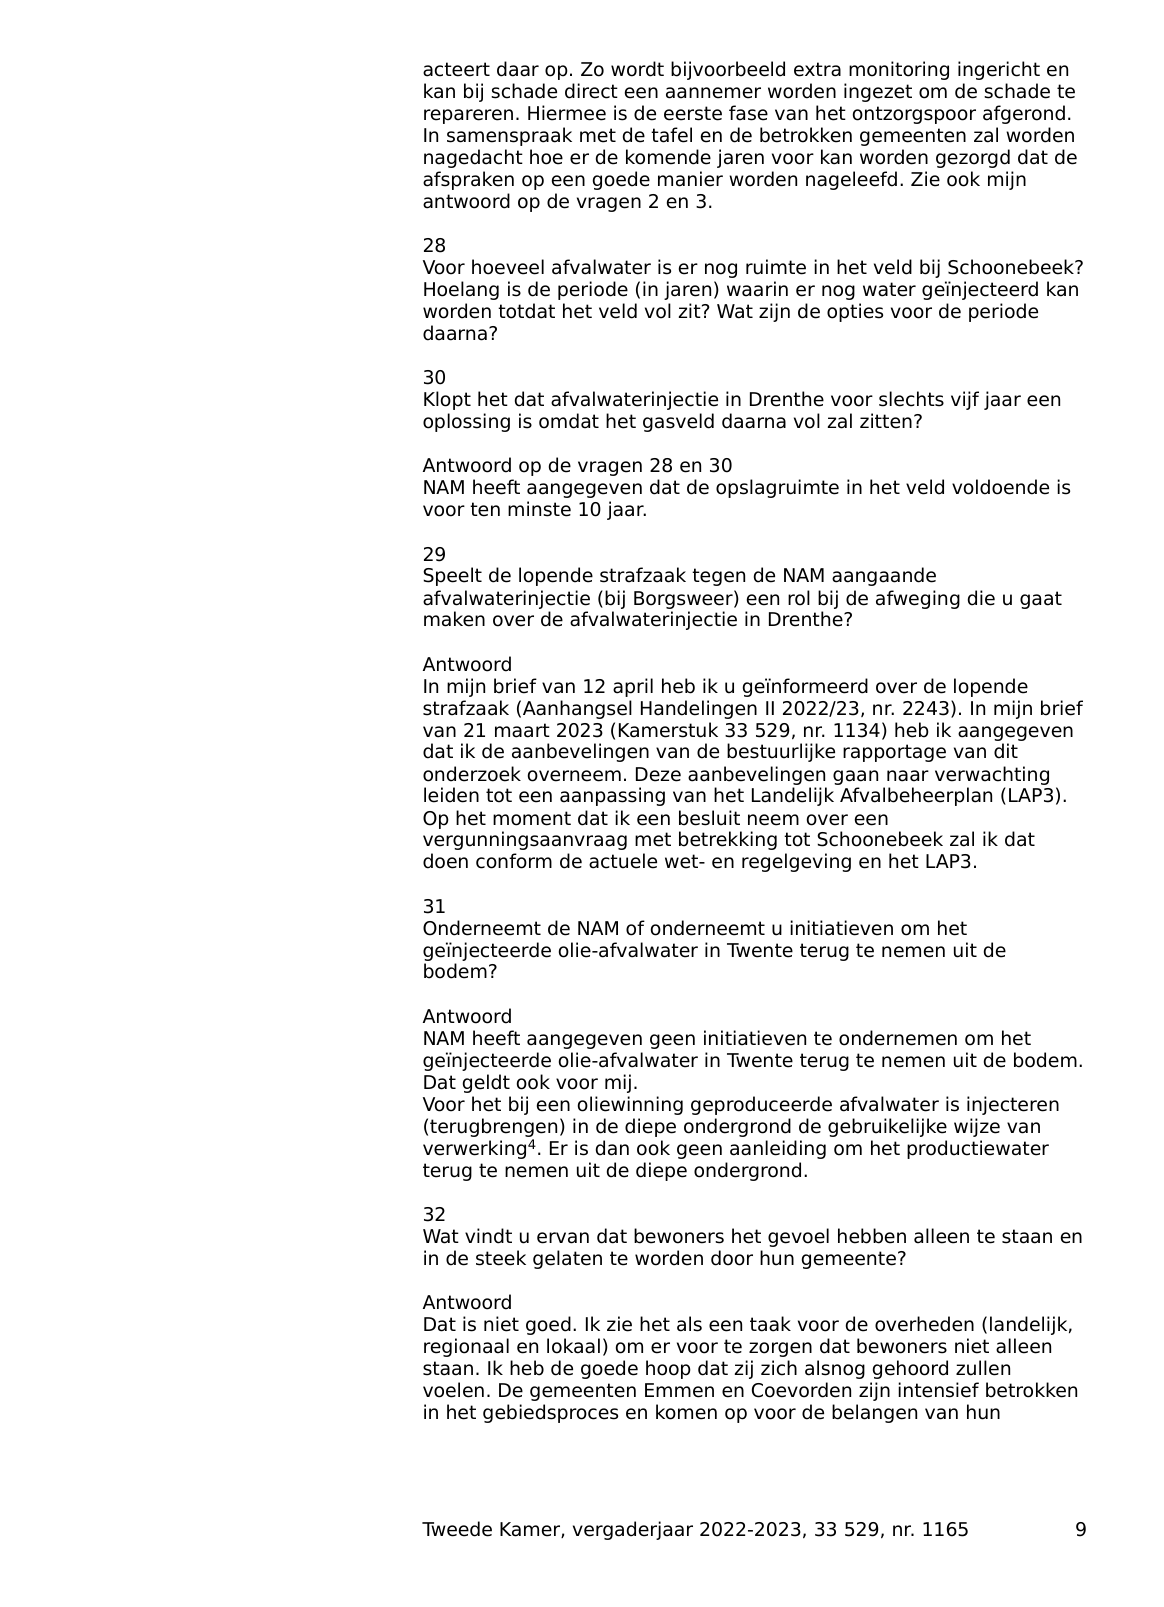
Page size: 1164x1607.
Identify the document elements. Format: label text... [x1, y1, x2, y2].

text Antwoord [422, 653, 1087, 676]
text Antwoord [422, 1006, 1087, 1028]
text Voor het bij een oliewinning geproduceerde afvalwater is injecteren (terugbrengen) in de diepe ondergrond de gebruikelijke wijze van verwerking4. Er is dan ook geen aanleiding om het productiewater terug te nemen uit de diepe ondergrond. [422, 1093, 1087, 1181]
text Onderneemt de NAM of onderneemt u initiatieven om het geïnjecteerde olie-afvalwater in Twente terug te nemen uit de bodem? [422, 917, 1087, 983]
text Voor hoeveel afvalwater is er nog ruimte in het veld bij Schoonebeek? Hoelang is de periode (in jaren) waarin er nog water geïnjecteerd kan worden totdat het veld vol zit? Wat zijn de opties voor de periode daarna? [422, 257, 1087, 345]
text 30 [422, 367, 1087, 389]
text Speelt de lopende strafzaak tegen de NAM aangaande afvalwaterinjectie (bij Borgsweer) een rol bij de afweging die u gaat maken over de afvalwaterinjectie in Drenthe? [422, 565, 1087, 631]
text 29 [422, 543, 1087, 565]
text In mijn brief van 12 april heb ik u geïnformeerd over de lopende strafzaak (Aanhangsel Handelingen II 2022/23, nr. 2243). In mijn brief van 21 maart 2023 (Kamerstuk 33 529, nr. 1134) heb ik aangegeven dat ik de aanbevelingen van de bestuurlijke rapportage van dit onderzoek overneem. Deze aanbevelingen gaan naar verwachting leiden tot een aanpassing van het Landelijk Afvalbeheerplan (LAP3). Op het moment dat ik een besluit neem over een vergunningsaanvraag met betrekking tot Schoonebeek zal ik dat doen conform de actuele wet- en regelgeving en het LAP3. [422, 676, 1087, 873]
text 28 [422, 235, 1087, 257]
text Antwoord op de vragen 28 en 30 [422, 455, 1087, 477]
text Wat vindt u ervan dat bewoners het gevoel hebben alleen te staan en in de steek gelaten te worden door hun gemeente? [422, 1226, 1087, 1269]
text 32 [422, 1204, 1087, 1226]
text Antwoord [422, 1292, 1087, 1314]
text Klopt het dat afvalwaterinjectie in Drenthe voor slechts vijf jaar een oplossing is omdat het gasveld daarna vol zal zitten? [422, 389, 1087, 433]
text 31 [422, 896, 1087, 917]
text NAM heeft aangegeven dat de opslagruimte in het veld voldoende is voor ten minste 10 jaar. [422, 477, 1087, 521]
text Dat is niet goed. Ik zie het als een taak voor de overheden (landelijk, regionaal en lokaal) om er voor te zorgen dat bewoners niet alleen staan. Ik heb de goede hoop dat zij zich alsnog gehoord zullen voelen. De gemeenten Emmen en Coevorden zijn intensief betrokken in het gebiedsproces en komen op voor de belangen van hun [422, 1314, 1087, 1424]
text acteert daar op. Zo wordt bijvoorbeeld extra monitoring ingericht en kan bij schade direct een aannemer worden ingezet om de schade te repareren. Hiermee is de eerste fase van het ontzorgspoor afgerond. In samenspraak met de tafel en de betrokken gemeenten zal worden nagedacht hoe er de komende jaren voor kan worden gezorgd dat de afspraken op een goede manier worden nageleefd. Zie ook mijn antwoord op de vragen 2 en 3. [422, 59, 1087, 213]
text NAM heeft aangegeven geen initiatieven te ondernemen om het geïnjecteerde olie-afvalwater in Twente terug te nemen uit de bodem. Dat geldt ook voor mij. [422, 1028, 1087, 1093]
